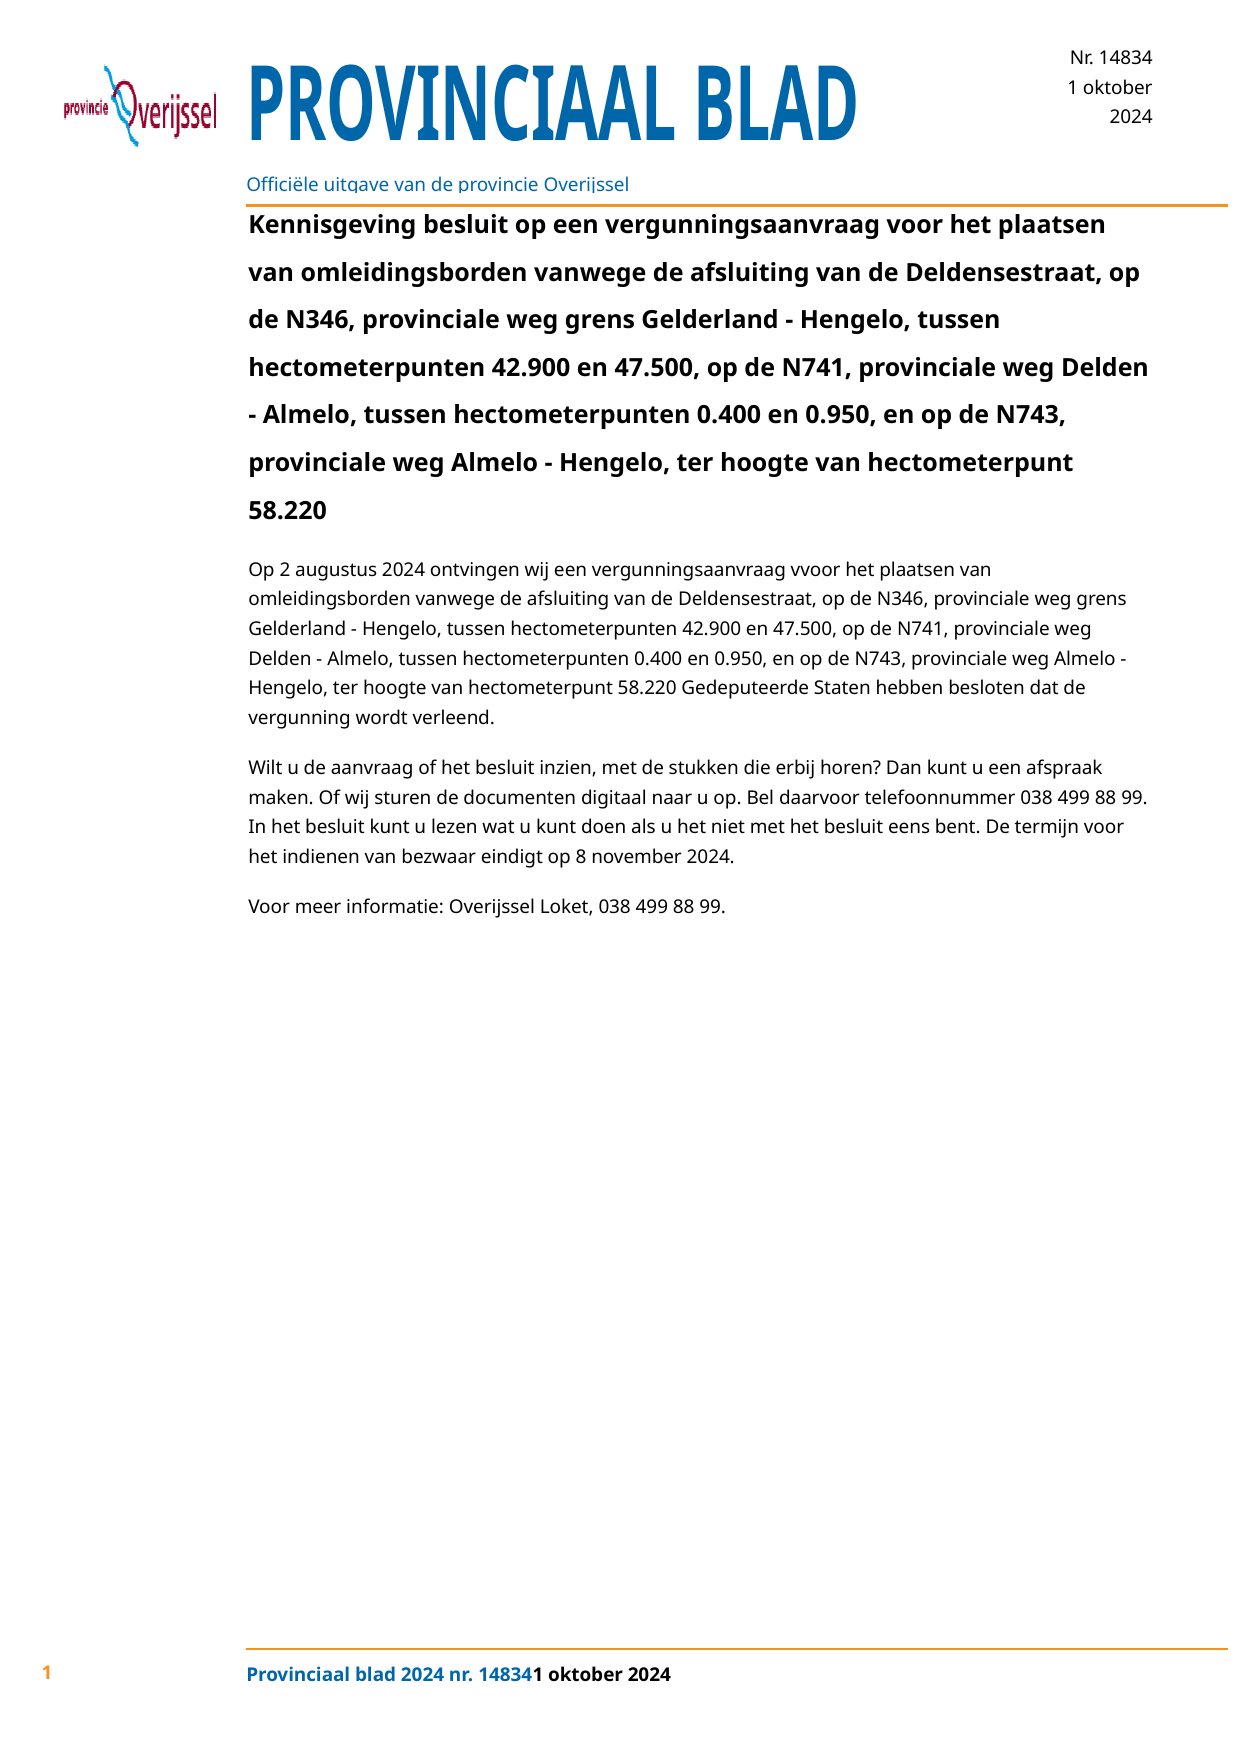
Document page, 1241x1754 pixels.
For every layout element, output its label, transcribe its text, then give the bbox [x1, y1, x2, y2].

text Op 2 augustus 2024 ontvingen wij een vergunningsaanvraag vvoor het plaatsen van omleidingsborden vanwege de afsluiting van de Deldensestraat, op de N346, provinciale weg grens Gelderland - Hengelo, tussen hectometerpunten 42.900 en 47.500, op de N741, provinciale weg Delden - Almelo, tussen hectometerpunten 0.400 en 0.950, en op de N743, provinciale weg Almelo - Hengelo, ter hoogte van hectometerpunt 58.220 Gedeputeerde Staten hebben besloten dat de vergunning wordt verleend. [248, 556, 1152, 729]
text Voor meer informatie: Overijssel Loket, 038 499 88 99. [248, 893, 1152, 919]
text Wilt u de aanvraag of het besluit inzien, met de stukken die erbij horen? Dan kunt u een afspraak maken. Of wij sturen de documenten digitaal naar u op. Bel daarvoor telefoonnummer 038 499 88 99. In het besluit kunt u lezen wat u kunt doen als u het niet met het besluit eens bent. De termijn voor het indienen van bezwaar eindigt op 8 november 2024. [248, 754, 1152, 869]
text Kennisgeving besluit op een vergunningsaanvraag voor het plaatsen van omleidingsborden vanwege de afsluiting van de Deldensestraat, op de N346, provinciale weg grens Gelderland - Hengelo, tussen hectometerpunten 42.900 en 47.500, op de N741, provinciale weg Delden - Almelo, tussen hectometerpunten 0.400 en 0.950, en op de N743, provinciale weg Almelo - Hengelo, ter hoogte van hectometerpunt 58.220 [248, 207, 1152, 526]
picture [41, 47, 231, 172]
